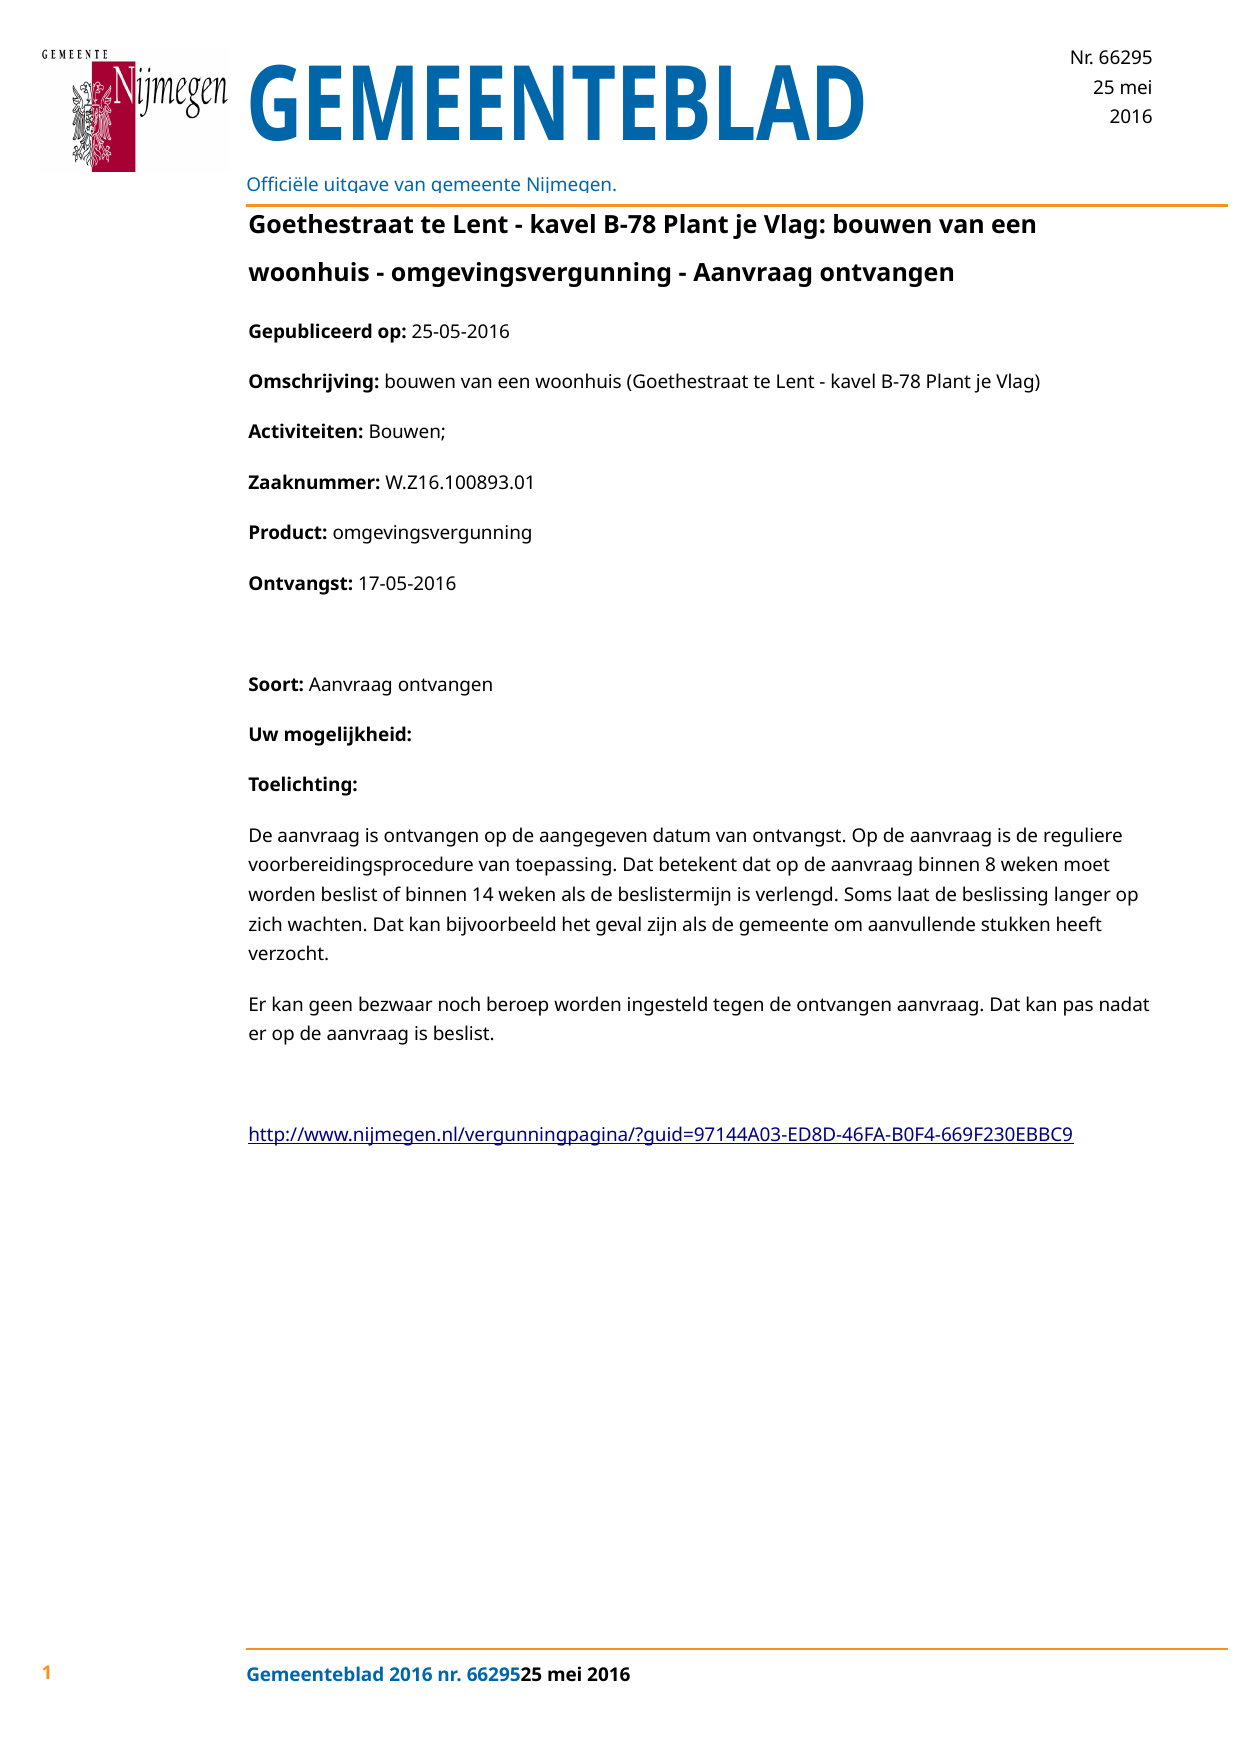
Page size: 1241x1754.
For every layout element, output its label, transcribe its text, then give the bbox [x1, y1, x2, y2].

text Toelichting: [248, 772, 1152, 797]
text Zaaknummer: W.Z16.100893.01 [248, 469, 1152, 495]
text http://www.nijmegen.nl/vergunningpagina/?guid=97144A03-ED8D-46FA-B0F4-669F230EBBC9 [248, 1121, 1152, 1147]
text De aanvraag is ontvangen op de aangegeven datum van ontvangst. Op de aanvraag is de reguliere voorbereidingsprocedure van toepassing. Dat betekent dat op de aanvraag binnen 8 weken moet worden beslist of binnen 14 weken als de beslistermijn is verlengd. Soms laat de beslissing langer op zich wachten. Dat kan bijvoorbeeld het geval zijn als de gemeente om aanvullende stukken heeft verzocht. [248, 822, 1152, 966]
text Soort: Aanvraag ontvangen [248, 671, 1152, 697]
text Uw mogelijkheid: [248, 721, 1152, 747]
text Gepubliceerd op: 25-05-2016 [248, 318, 1152, 344]
text Activiteiten: Bouwen; [248, 419, 1152, 444]
text Omschrijving: bouwen van een woonhuis (Goethestraat te Lent - kavel B-78 Plant je Vlag) [248, 368, 1152, 394]
text Er kan geen bezwaar noch beroep worden ingesteld tegen de ontvangen aanvraag. Dat kan pas nadat er op de aanvraag is beslist. [248, 991, 1152, 1046]
text Goethestraat te Lent - kavel B-78 Plant je Vlag: bouwen van een woonhuis - omgevingsvergunning - Aanvraag ontvangen [248, 207, 1152, 288]
text Ontvangst: 17-05-2016 [248, 570, 1152, 596]
picture [41, 47, 231, 172]
text Product: omgevingsvergunning [248, 519, 1152, 545]
